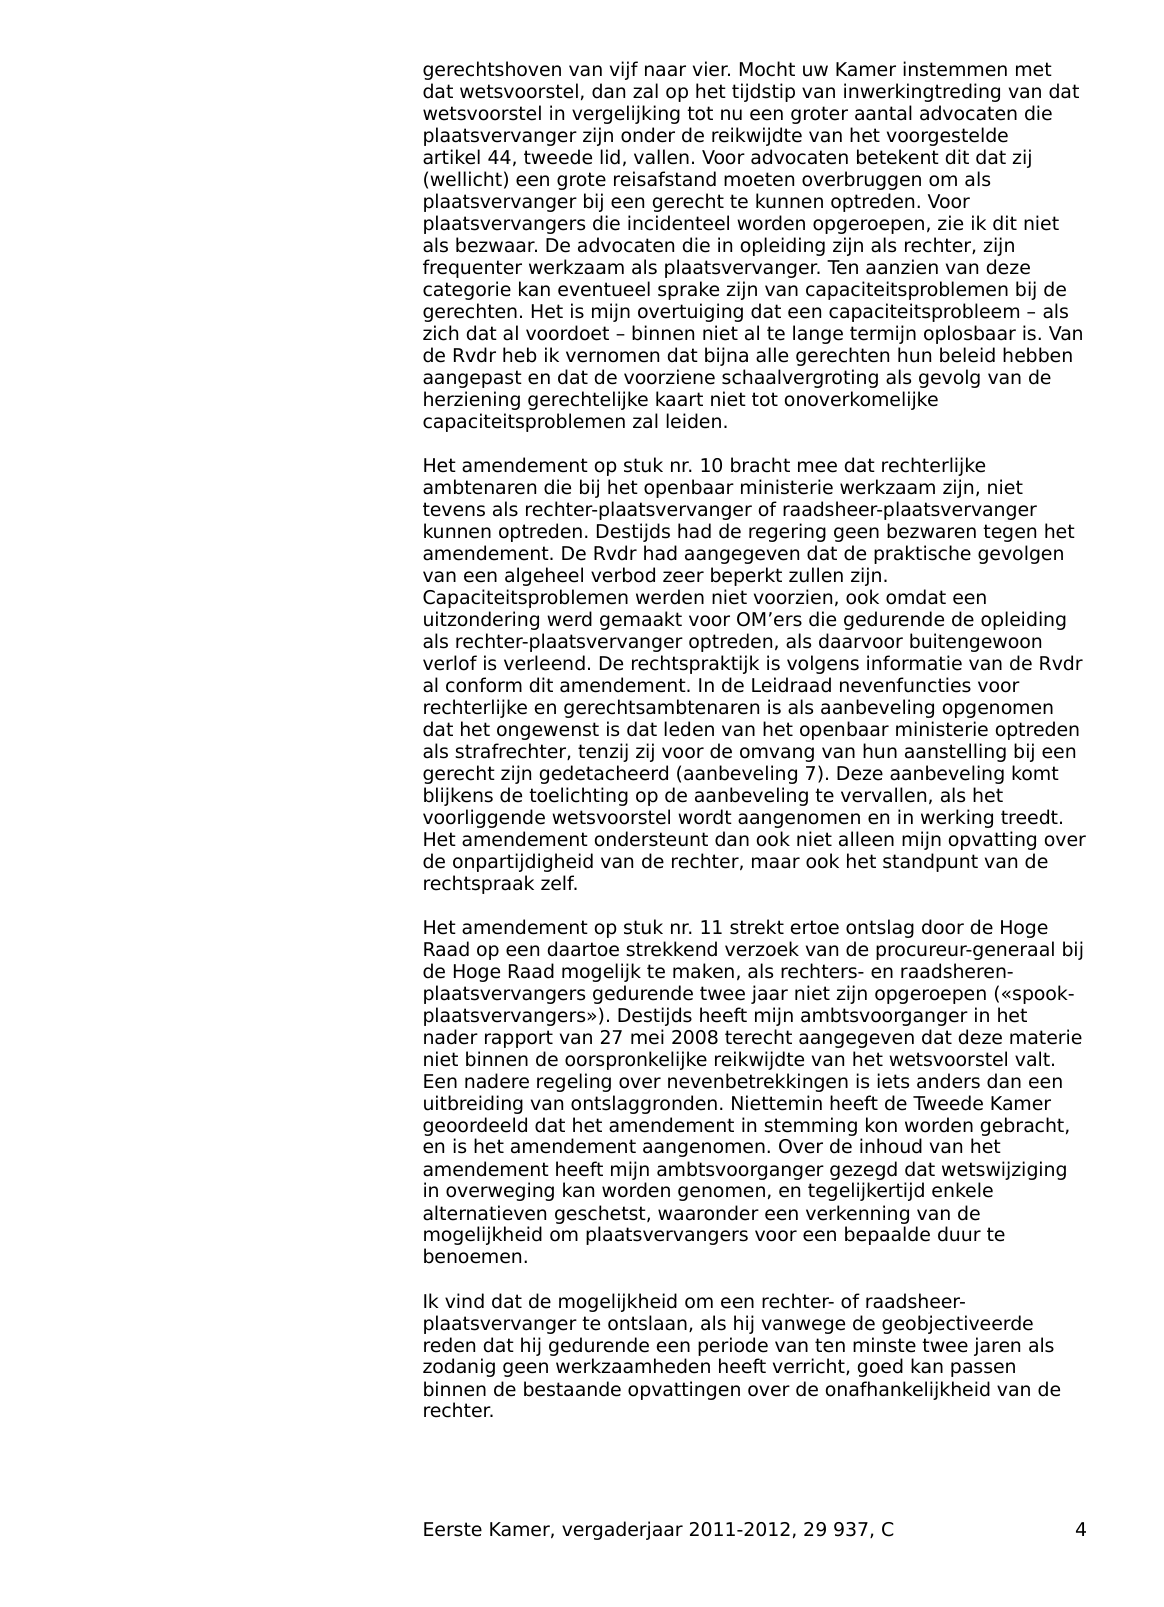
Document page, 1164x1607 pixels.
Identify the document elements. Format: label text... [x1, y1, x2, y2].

text Het amendement op stuk nr. 10 bracht mee dat rechterlijke ambtenaren die bij het openbaar ministerie werkzaam zijn, niet tevens als rechter-plaatsvervanger of raadsheer-plaatsvervanger kunnen optreden. Destijds had de regering geen bezwaren tegen het amendement. De Rvdr had aangegeven dat de praktische gevolgen van een algeheel verbod zeer beperkt zullen zijn. Capaciteitsproblemen werden niet voorzien, ook omdat een uitzondering werd gemaakt voor OM’ers die gedurende de opleiding als rechter-plaatsvervanger optreden, als daarvoor buitengewoon verlof is verleend. De rechtspraktijk is volgens informatie van de Rvdr al conform dit amendement. In de Leidraad nevenfuncties voor rechterlijke en gerechtsambtenaren is als aanbeveling opgenomen dat het ongewenst is dat leden van het openbaar ministerie optreden als strafrechter, tenzij zij voor de omvang van hun aanstelling bij een gerecht zijn gedetacheerd (aanbeveling 7). Deze aanbeveling komt blijkens de toelichting op de aanbeveling te vervallen, als het voorliggende wetsvoorstel wordt aangenomen en in werking treedt. Het amendement ondersteunt dan ook niet alleen mijn opvatting over de onpartijdigheid van de rechter, maar ook het standpunt van de rechtspraak zelf. [422, 455, 1087, 894]
text Ik vind dat de mogelijkheid om een rechter- of raadsheer-plaatsvervanger te ontslaan, als hij vanwege de geobjectiveerde reden dat hij gedurende een periode van ten minste twee jaren als zodanig geen werkzaamheden heeft verricht, goed kan passen binnen de bestaande opvattingen over de onafhankelijkheid van de rechter. [422, 1291, 1087, 1422]
text Het amendement op stuk nr. 11 strekt ertoe ontslag door de Hoge Raad op een daartoe strekkend verzoek van de procureur-generaal bij de Hoge Raad mogelijk te maken, als rechters- en raadsheren-plaatsvervangers gedurende twee jaar niet zijn opgeroepen («spook-plaatsvervangers»). Destijds heeft mijn ambtsvoorganger in het nader rapport van 27 mei 2008 terecht aangegeven dat deze materie niet binnen de oorspronkelijke reikwijdte van het wetsvoorstel valt. Een nadere regeling over nevenbetrekkingen is iets anders dan een uitbreiding van ontslaggronden. Niettemin heeft de Tweede Kamer geoordeeld dat het amendement in stemming kon worden gebracht, en is het amendement aangenomen. Over de inhoud van het amendement heeft mijn ambtsvoorganger gezegd dat wetswijziging in overweging kan worden genomen, en tegelijkertijd enkele alternatieven geschetst, waaronder een verkenning van de mogelijkheid om plaatsvervangers voor een bepaalde duur te benoemen. [422, 917, 1087, 1268]
text gerechtshoven van vijf naar vier. Mocht uw Kamer instemmen met dat wetsvoorstel, dan zal op het tijdstip van inwerkingtreding van dat wetsvoorstel in vergelijking tot nu een groter aantal advocaten die plaatsvervanger zijn onder de reikwijdte van het voorgestelde artikel 44, tweede lid, vallen. Voor advocaten betekent dit dat zij (wellicht) een grote reisafstand moeten overbruggen om als plaatsvervanger bij een gerecht te kunnen optreden. Voor plaatsvervangers die incidenteel worden opgeroepen, zie ik dit niet als bezwaar. De advocaten die in opleiding zijn als rechter, zijn frequenter werkzaam als plaatsvervanger. Ten aanzien van deze categorie kan eventueel sprake zijn van capaciteitsproblemen bij de gerechten. Het is mijn overtuiging dat een capaciteitsprobleem – als zich dat al voordoet – binnen niet al te lange termijn oplosbaar is. Van de Rvdr heb ik vernomen dat bijna alle gerechten hun beleid hebben aangepast en dat de voorziene schaalvergroting als gevolg van de herziening gerechtelijke kaart niet tot onoverkomelijke capaciteitsproblemen zal leiden. [422, 59, 1087, 433]
